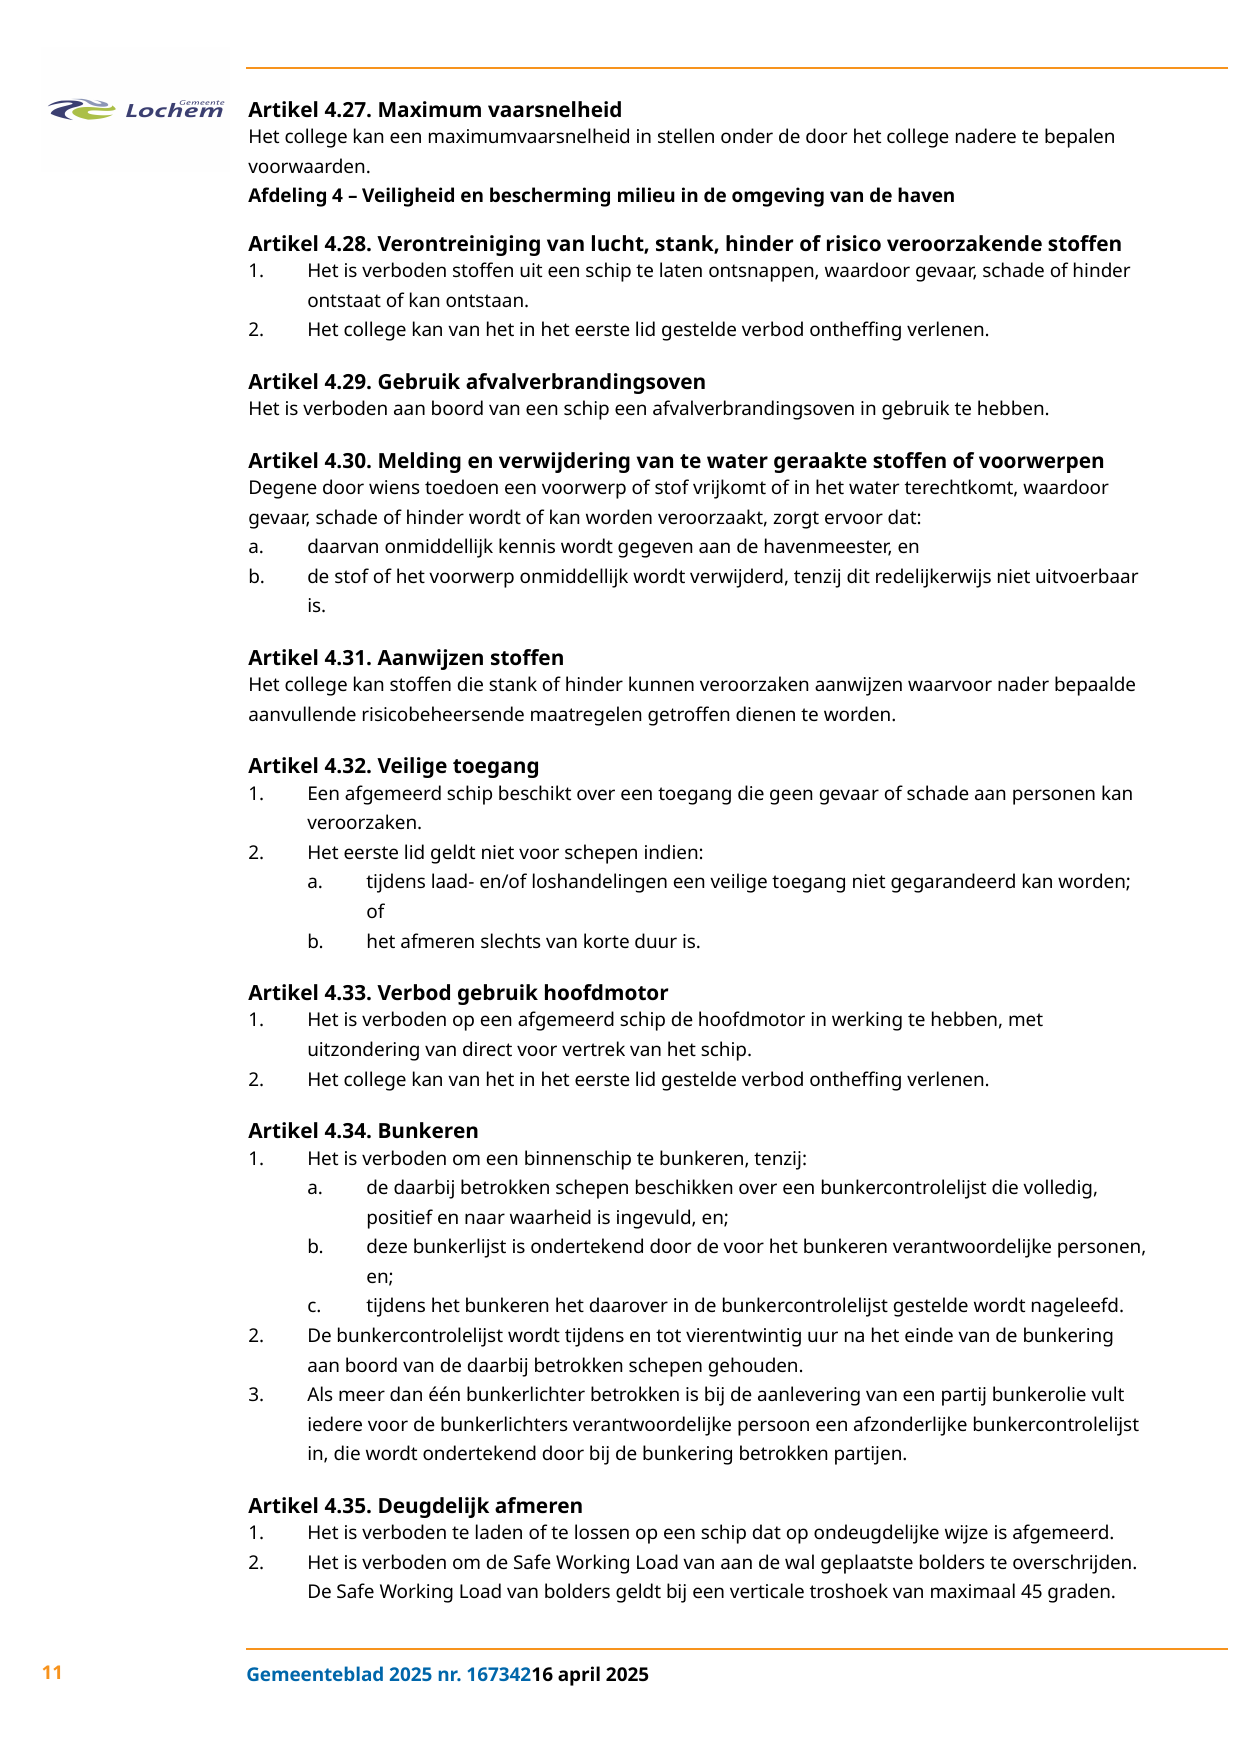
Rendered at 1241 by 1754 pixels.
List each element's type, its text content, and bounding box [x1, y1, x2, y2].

text Artikel 4.29. Gebruik afvalverbrandingsoven [248, 367, 1152, 395]
list Het is verboden te laden of te lossen op een schip dat op ondeugdelijke wijze is afgemeerd. [248, 1519, 1152, 1545]
list Het college kan van het in het eerste lid gestelde verbod ontheffing verlenen. [248, 1066, 1152, 1092]
text Artikel 4.27. Maximum vaarsnelheid [248, 95, 1152, 123]
list deze bunkerlijst is ondertekend door de voor het bunkeren verantwoordelijke personen, en; [307, 1233, 1152, 1289]
list De bunkercontrolelijst wordt tijdens en tot vierentwintig uur na het einde van de bunkering aan boord van de daarbij betrokken schepen gehouden. [248, 1322, 1152, 1377]
text Artikel 4.33. Verbod gebruik hoofdmotor [248, 978, 1152, 1007]
list Het eerste lid geldt niet voor schepen indien: [248, 839, 1152, 865]
list Het is verboden om een binnenschip te bunkeren, tenzij: [248, 1145, 1152, 1170]
list het afmeren slechts van korte duur is. [307, 928, 1152, 953]
text Artikel 4.30. Melding en verwijdering van te water geraakte stoffen of voorwerpen [248, 446, 1152, 474]
text Artikel 4.35. Deugdelijk afmeren [248, 1491, 1152, 1519]
text Afdeling 4 – Veiligheid en bescherming milieu in de omgeving van de haven [248, 182, 1152, 208]
text Het college kan stoffen die stank of hinder kunnen veroorzaken aanwijzen waarvoor nader bepaalde aanvullende risicobeheersende maatregelen getroffen dienen te worden. [248, 671, 1152, 727]
text Het college kan een maximumvaarsnelheid in stellen onder de door het college nadere te bepalen voorwaarden. [248, 123, 1152, 178]
list daarvan onmiddellijk kennis wordt gegeven aan de havenmeester, en [248, 533, 1152, 559]
text Artikel 4.31. Aanwijzen stoffen [248, 643, 1152, 671]
list Het is verboden stoffen uit een schip te laten ontsnappen, waardoor gevaar, schade of hinder ontstaat of kan ontstaan. [248, 257, 1152, 313]
list tijdens het bunkeren het daarover in de bunkercontrolelijst gestelde wordt nageleefd. [307, 1293, 1152, 1318]
picture [41, 47, 231, 172]
list de daarbij betrokken schepen beschikken over een bunkercontrolelijst die volledig, positief en naar waarheid is ingevuld, en; [307, 1174, 1152, 1229]
list tijdens laad- en/of loshandelingen een veilige toegang niet gegarandeerd kan worden; of [307, 869, 1152, 924]
text Artikel 4.34. Bunkeren [248, 1116, 1152, 1145]
list Een afgemeerd schip beschikt over een toegang die geen gevaar of schade aan personen kan veroorzaken. [248, 780, 1152, 835]
text Artikel 4.28. Verontreiniging van lucht, stank, hinder of risico veroorzakende stoffen [248, 229, 1152, 257]
list de stof of het voorwerp onmiddellijk wordt verwijderd, tenzij dit redelijkerwijs niet uitvoerbaar is. [248, 563, 1152, 618]
text Het is verboden aan boord van een schip een afvalverbrandingsoven in gebruik te hebben. [248, 395, 1152, 421]
list Het is verboden op een afgemeerd schip de hoofdmotor in werking te hebben, met uitzondering van direct voor vertrek van het schip. [248, 1007, 1152, 1062]
list Het college kan van het in het eerste lid gestelde verbod ontheffing verlenen. [248, 317, 1152, 342]
list Het is verboden om de Safe Working Load van aan de wal geplaatste bolders te overschrijden. De Safe Working Load van bolders geldt bij een verticale troshoek van maximaal 45 graden. [248, 1549, 1152, 1604]
list Als meer dan één bunkerlichter betrokken is bij de aanlevering van een partij bunkerolie vult iedere voor de bunkerlichters verantwoordelijke persoon een afzonderlijke bunkercontrolelijst in, die wordt ondertekend door bij de bunkering betrokken partijen. [248, 1381, 1152, 1466]
text Artikel 4.32. Veilige toegang [248, 751, 1152, 780]
text Degene door wiens toedoen een voorwerp of stof vrijkomt of in het water terechtkomt, waardoor gevaar, schade of hinder wordt of kan worden veroorzaakt, zorgt ervoor dat: [248, 474, 1152, 529]
